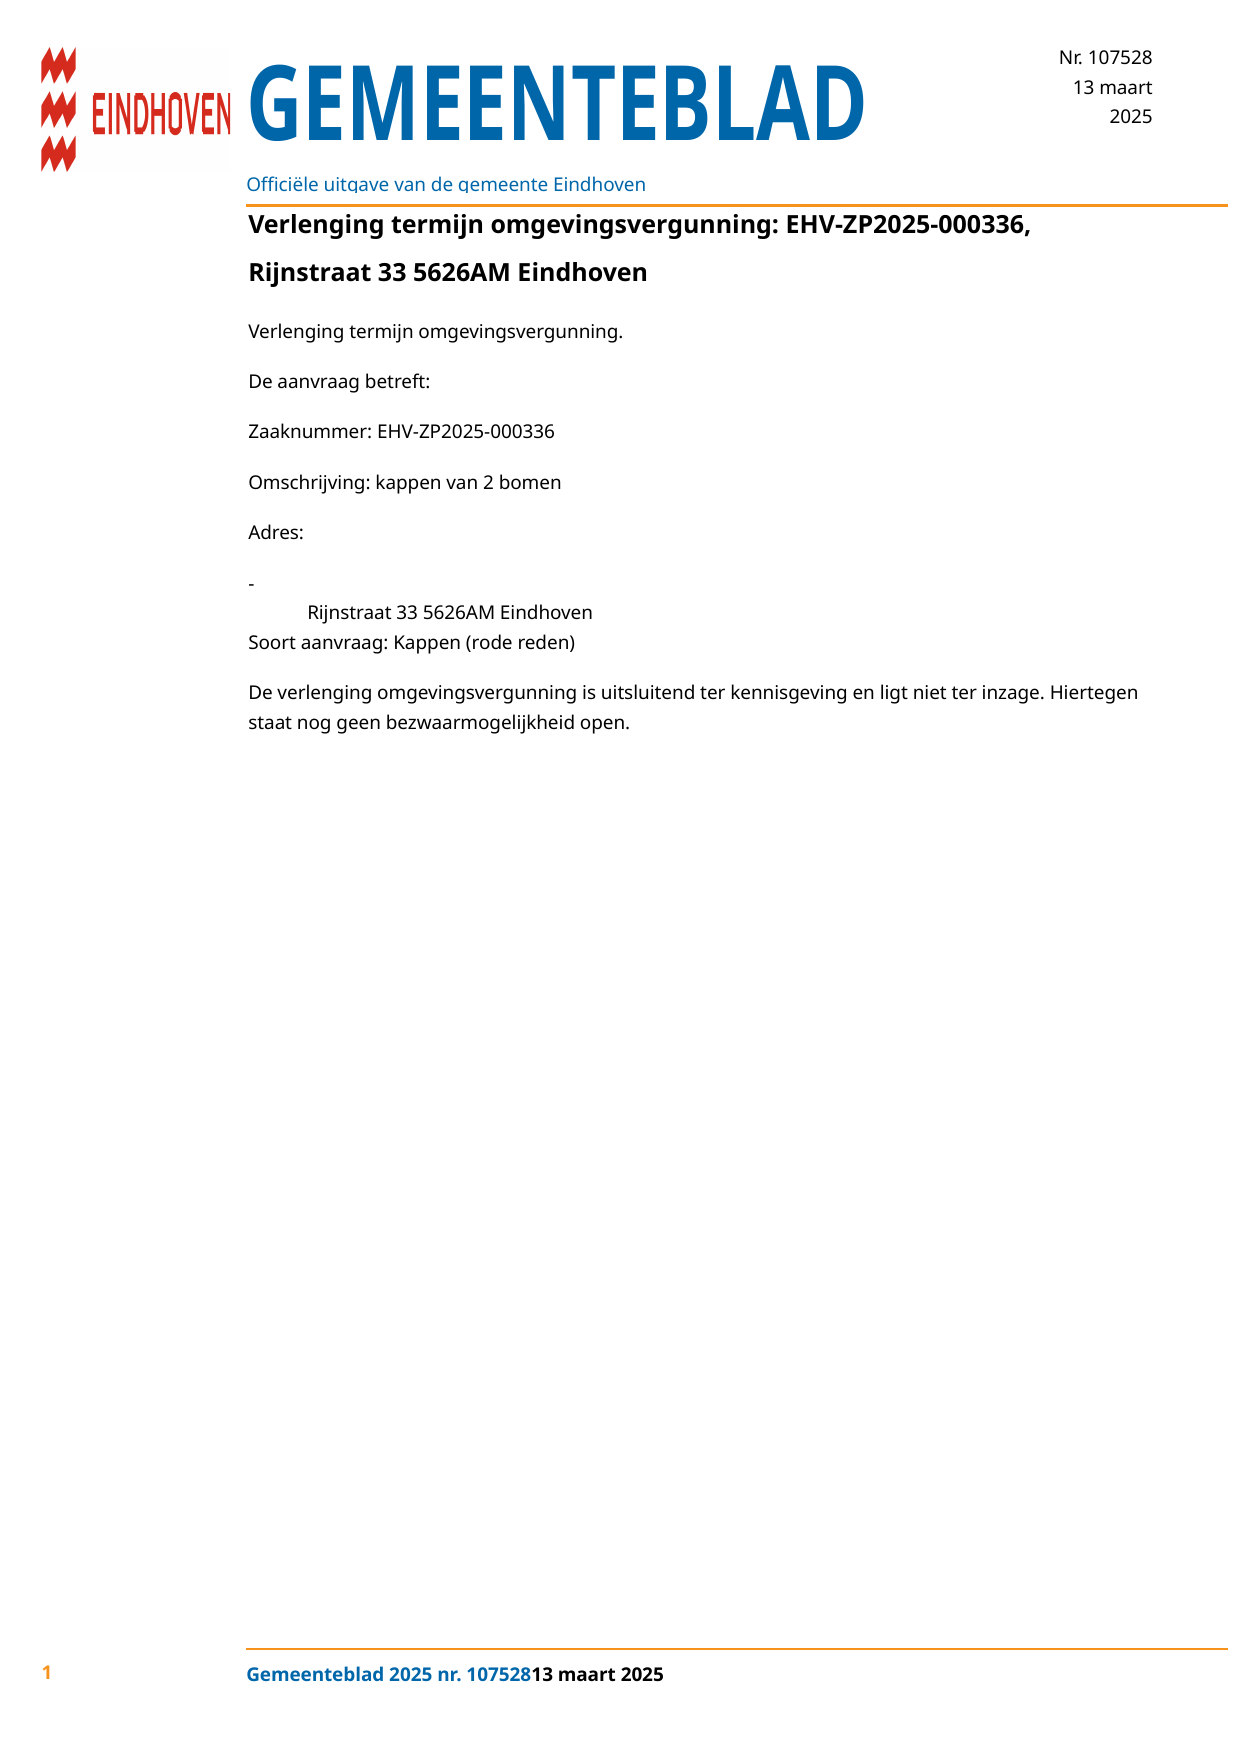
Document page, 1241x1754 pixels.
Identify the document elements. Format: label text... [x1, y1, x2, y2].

text Verlenging termijn omgevingsvergunning: EHV-ZP2025-000336, Rijnstraat 33 5626AM Eindhoven [248, 207, 1152, 288]
text Verlenging termijn omgevingsvergunning. [248, 318, 1152, 344]
text Adres: [248, 519, 1152, 545]
text Omschrijving: kappen van 2 bomen [248, 469, 1152, 495]
text De aanvraag betreft: [248, 368, 1152, 394]
list Rijnstraat 33 5626AM Eindhoven [248, 599, 1152, 625]
text De verlenging omgevingsvergunning is uitsluitend ter kennisgeving en ligt niet ter inzage. Hiertegen staat nog geen bezwaarmogelijkheid open. [248, 679, 1152, 735]
text Zaaknummer: EHV-ZP2025-000336 [248, 419, 1152, 444]
picture [41, 47, 231, 172]
text Soort aanvraag: Kappen (rode reden) [248, 629, 1152, 655]
